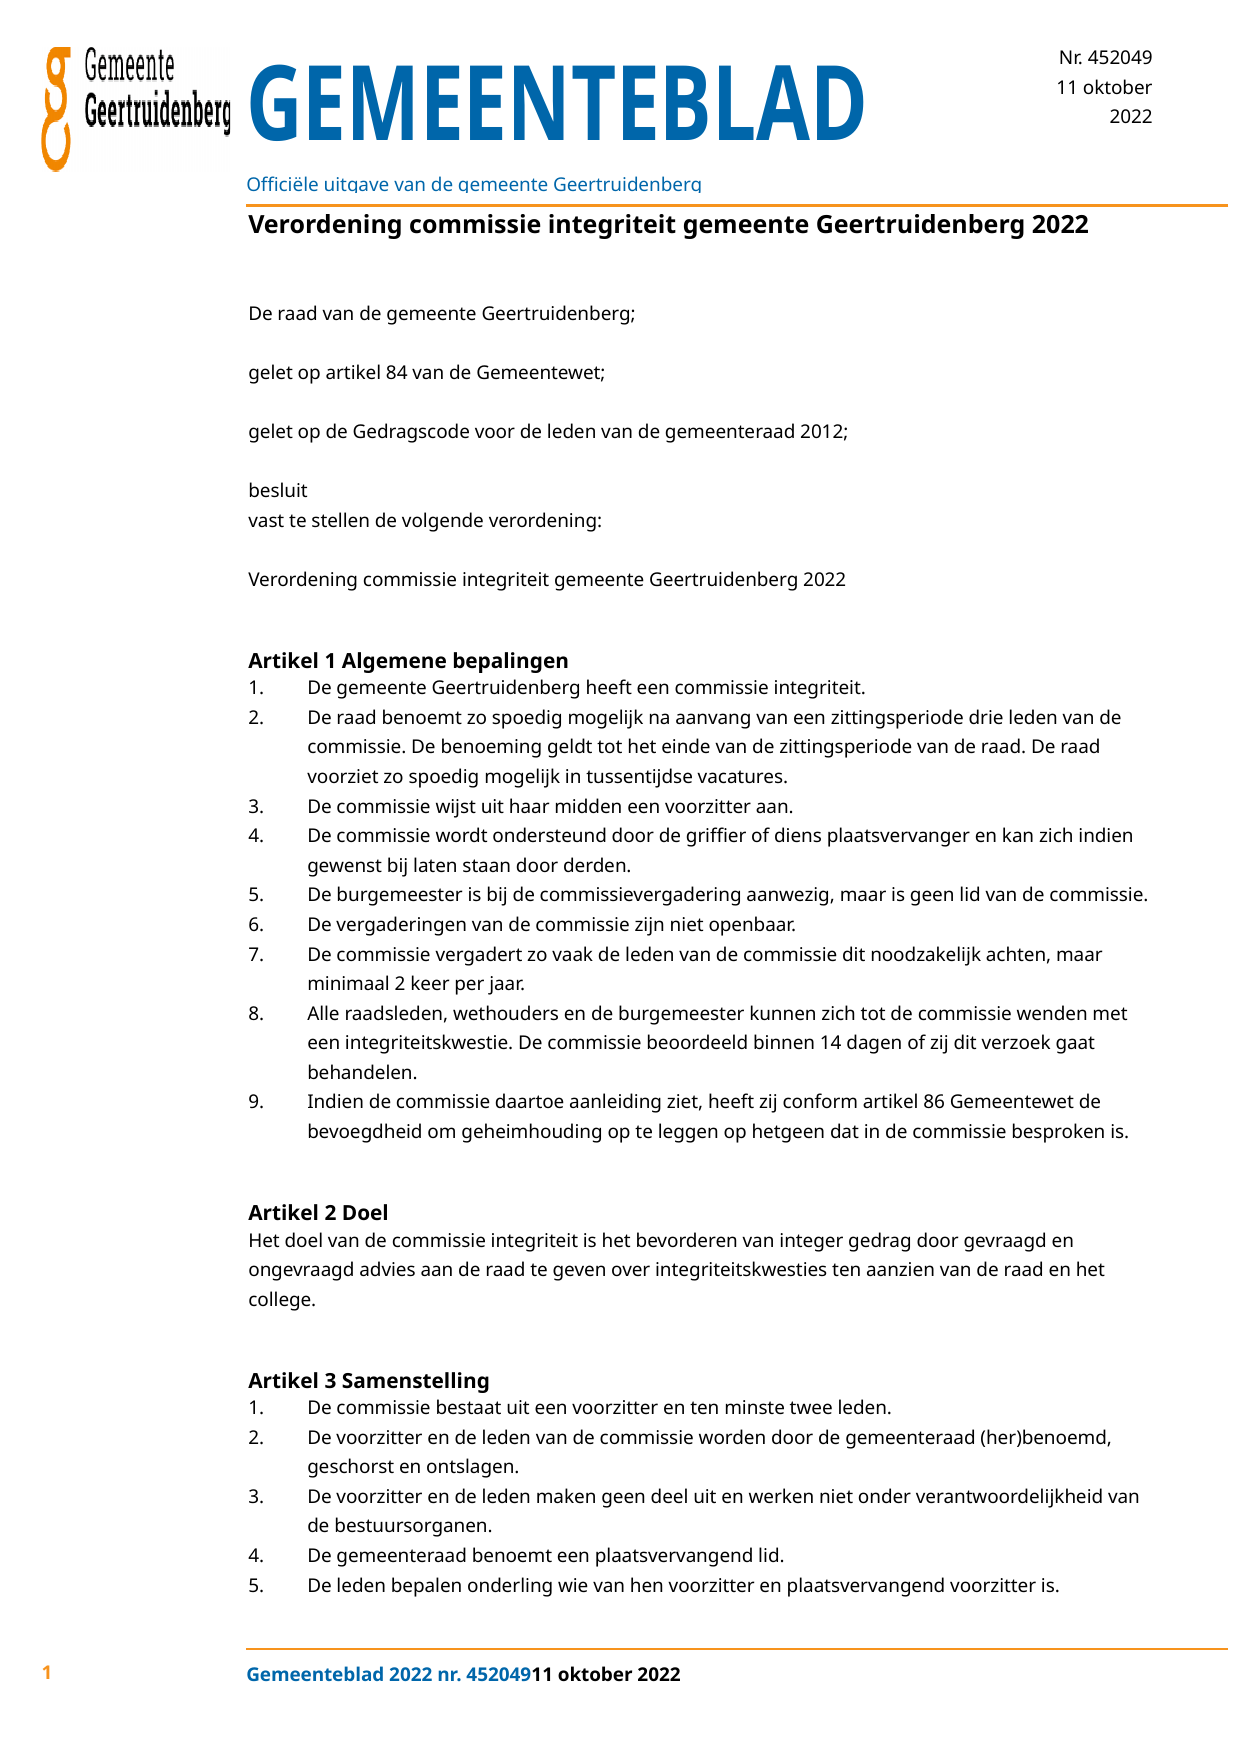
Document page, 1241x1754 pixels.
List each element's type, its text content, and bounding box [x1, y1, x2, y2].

list De gemeenteraad benoemt een plaatsvervangend lid. [248, 1542, 1152, 1568]
list Indien de commissie daartoe aanleiding ziet, heeft zij conform artikel 86 Gemeentewet de bevoegdheid om geheimhouding op te leggen op hetgeen dat in de commissie besproken is. [248, 1089, 1152, 1144]
text Verordening commissie integriteit gemeente Geertruidenberg 2022 [248, 566, 1152, 592]
text De raad van de gemeente Geertruidenberg; [248, 300, 1152, 326]
list De leden bepalen onderling wie van hen voorzitter en plaatsvervangend voorzitter is. [248, 1572, 1152, 1598]
list De raad benoemt zo spoedig mogelijk na aanvang van een zittingsperiode drie leden van de commissie. De benoeming geldt tot het einde van de zittingsperiode van de raad. De raad voorziet zo spoedig mogelijk in tussentijdse vacatures. [248, 704, 1152, 789]
text Verordening commissie integriteit gemeente Geertruidenberg 2022 [248, 207, 1152, 241]
text gelet op de Gedragscode voor de leden van de gemeenteraad 2012; [248, 418, 1152, 444]
list De commissie bestaat uit een voorzitter en ten minste twee leden. [248, 1394, 1152, 1420]
list De commissie wijst uit haar midden een voorzitter aan. [248, 793, 1152, 819]
text Artikel 1 Algemene bepalingen [248, 646, 1152, 674]
text Artikel 2 Doel [248, 1198, 1152, 1227]
text vast te stellen de volgende verordening: [248, 507, 1152, 533]
list De voorzitter en de leden van de commissie worden door de gemeenteraad (her)benoemd, geschorst en ontslagen. [248, 1424, 1152, 1479]
text besluit [248, 477, 1152, 503]
list De commissie wordt ondersteund door de griffier of diens plaatsvervanger en kan zich indien gewenst bij laten staan door derden. [248, 822, 1152, 878]
text Artikel 3 Samenstelling [248, 1366, 1152, 1394]
list De gemeente Geertruidenberg heeft een commissie integriteit. [248, 674, 1152, 700]
text gelet op artikel 84 van de Gemeentewet; [248, 359, 1152, 385]
picture [41, 47, 231, 172]
list De vergaderingen van de commissie zijn niet openbaar. [248, 911, 1152, 937]
list De burgemeester is bij de commissievergadering aanwezig, maar is geen lid van de commissie. [248, 882, 1152, 907]
list Alle raadsleden, wethouders en de burgemeester kunnen zich tot de commissie wenden met een integriteitskwestie. De commissie beoordeeld binnen 14 dagen of zij dit verzoek gaat behandelen. [248, 1000, 1152, 1085]
text Het doel van de commissie integriteit is het bevorderen van integer gedrag door gevraagd en ongevraagd advies aan de raad te geven over integriteitskwesties ten aanzien van de raad en het college. [248, 1227, 1152, 1312]
list De voorzitter en de leden maken geen deel uit en werken niet onder verantwoordelijkheid van de bestuursorganen. [248, 1483, 1152, 1538]
list De commissie vergadert zo vaak de leden van de commissie dit noodzakelijk achten, maar minimaal 2 keer per jaar. [248, 941, 1152, 996]
